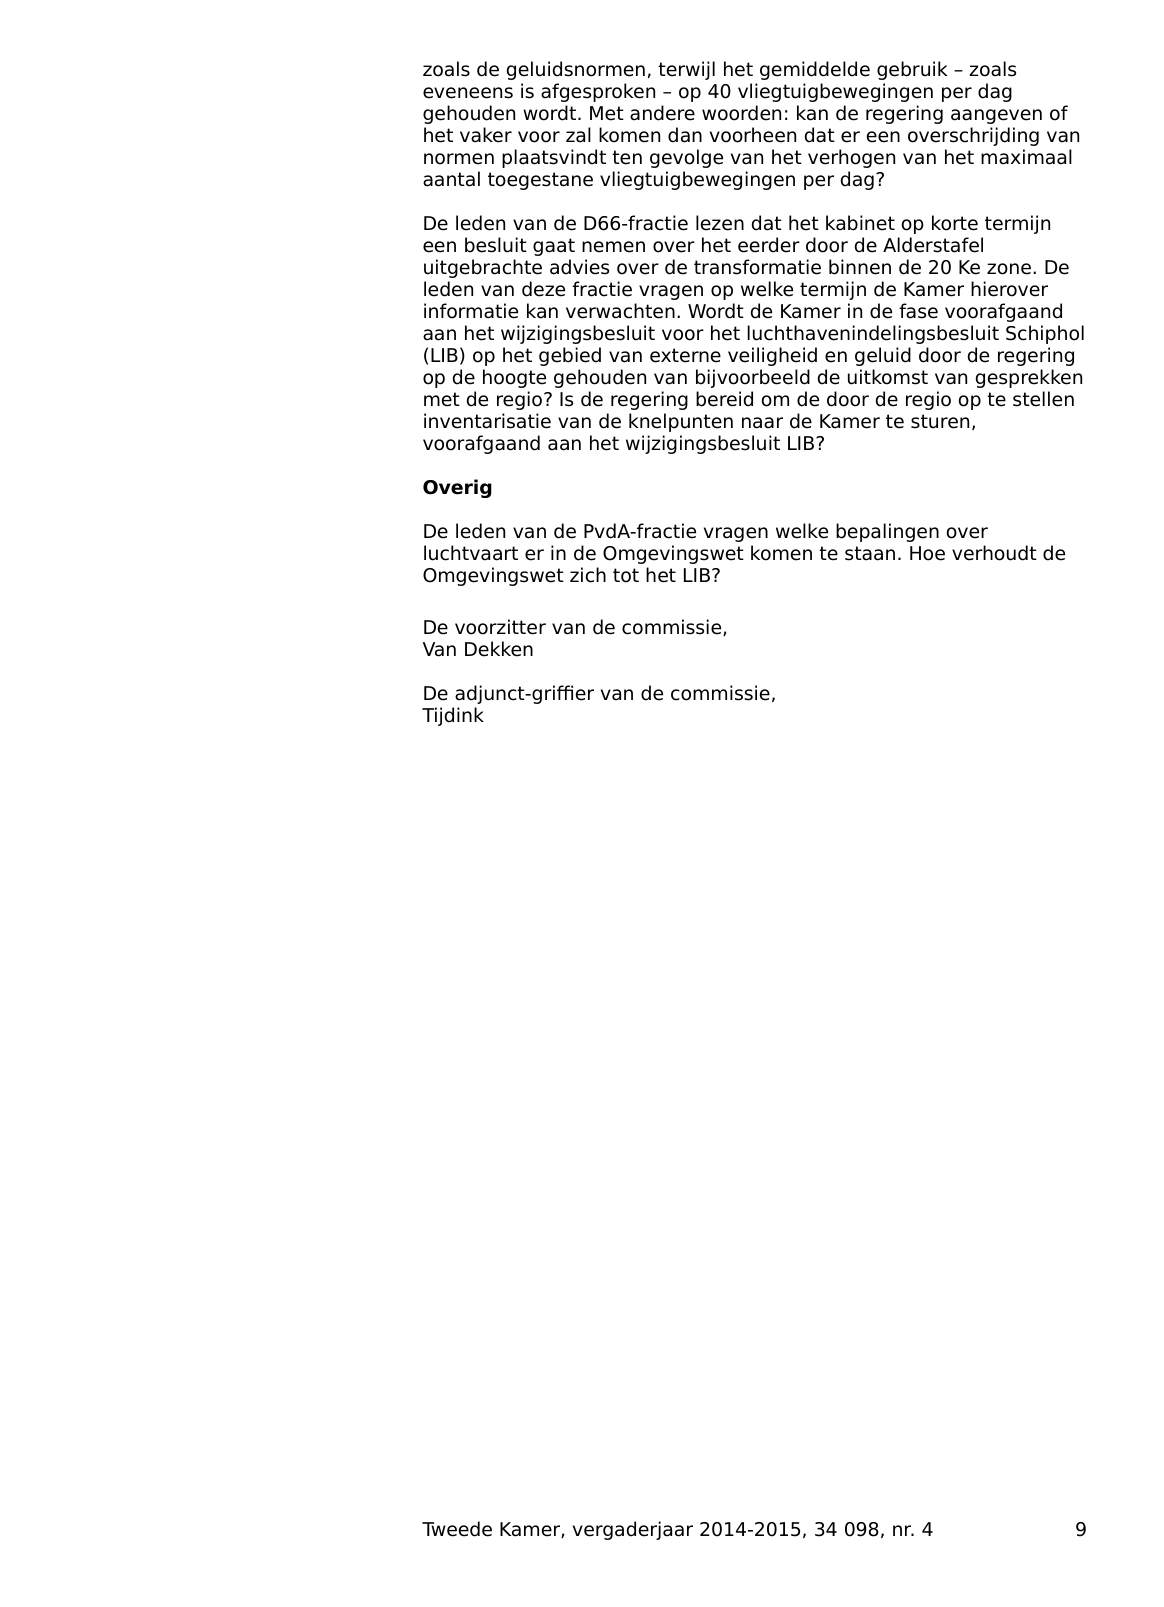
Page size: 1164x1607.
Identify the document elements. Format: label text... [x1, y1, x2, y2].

text De voorzitter van de commissie, Van Dekken [422, 617, 1087, 661]
text De leden van de PvdA-fractie vragen welke bepalingen over luchtvaart er in de Omgevingswet komen te staan. Hoe verhoudt de Omgevingswet zich tot het LIB? [422, 521, 1087, 587]
subtitle Overig [422, 477, 1087, 499]
text De leden van de D66-fractie lezen dat het kabinet op korte termijn een besluit gaat nemen over het eerder door de Alderstafel uitgebrachte advies over de transformatie binnen de 20 Ke zone. De leden van deze fractie vragen op welke termijn de Kamer hierover informatie kan verwachten. Wordt de Kamer in de fase voorafgaand aan het wijzigingsbesluit voor het luchthavenindelingsbesluit Schiphol (LIB) op het gebied van externe veiligheid en geluid door de regering op de hoogte gehouden van bijvoorbeeld de uitkomst van gesprekken met de regio? Is de regering bereid om de door de regio op te stellen inventarisatie van de knelpunten naar de Kamer te sturen, voorafgaand aan het wijzigingsbesluit LIB? [422, 213, 1087, 455]
text De adjunct-griffier van de commissie, Tijdink [422, 683, 1087, 727]
text zoals de geluidsnormen, terwijl het gemiddelde gebruik – zoals eveneens is afgesproken – op 40 vliegtuigbewegingen per dag gehouden wordt. Met andere woorden: kan de regering aangeven of het vaker voor zal komen dan voorheen dat er een overschrijding van normen plaatsvindt ten gevolge van het verhogen van het maximaal aantal toegestane vliegtuigbewegingen per dag? [422, 59, 1087, 191]
